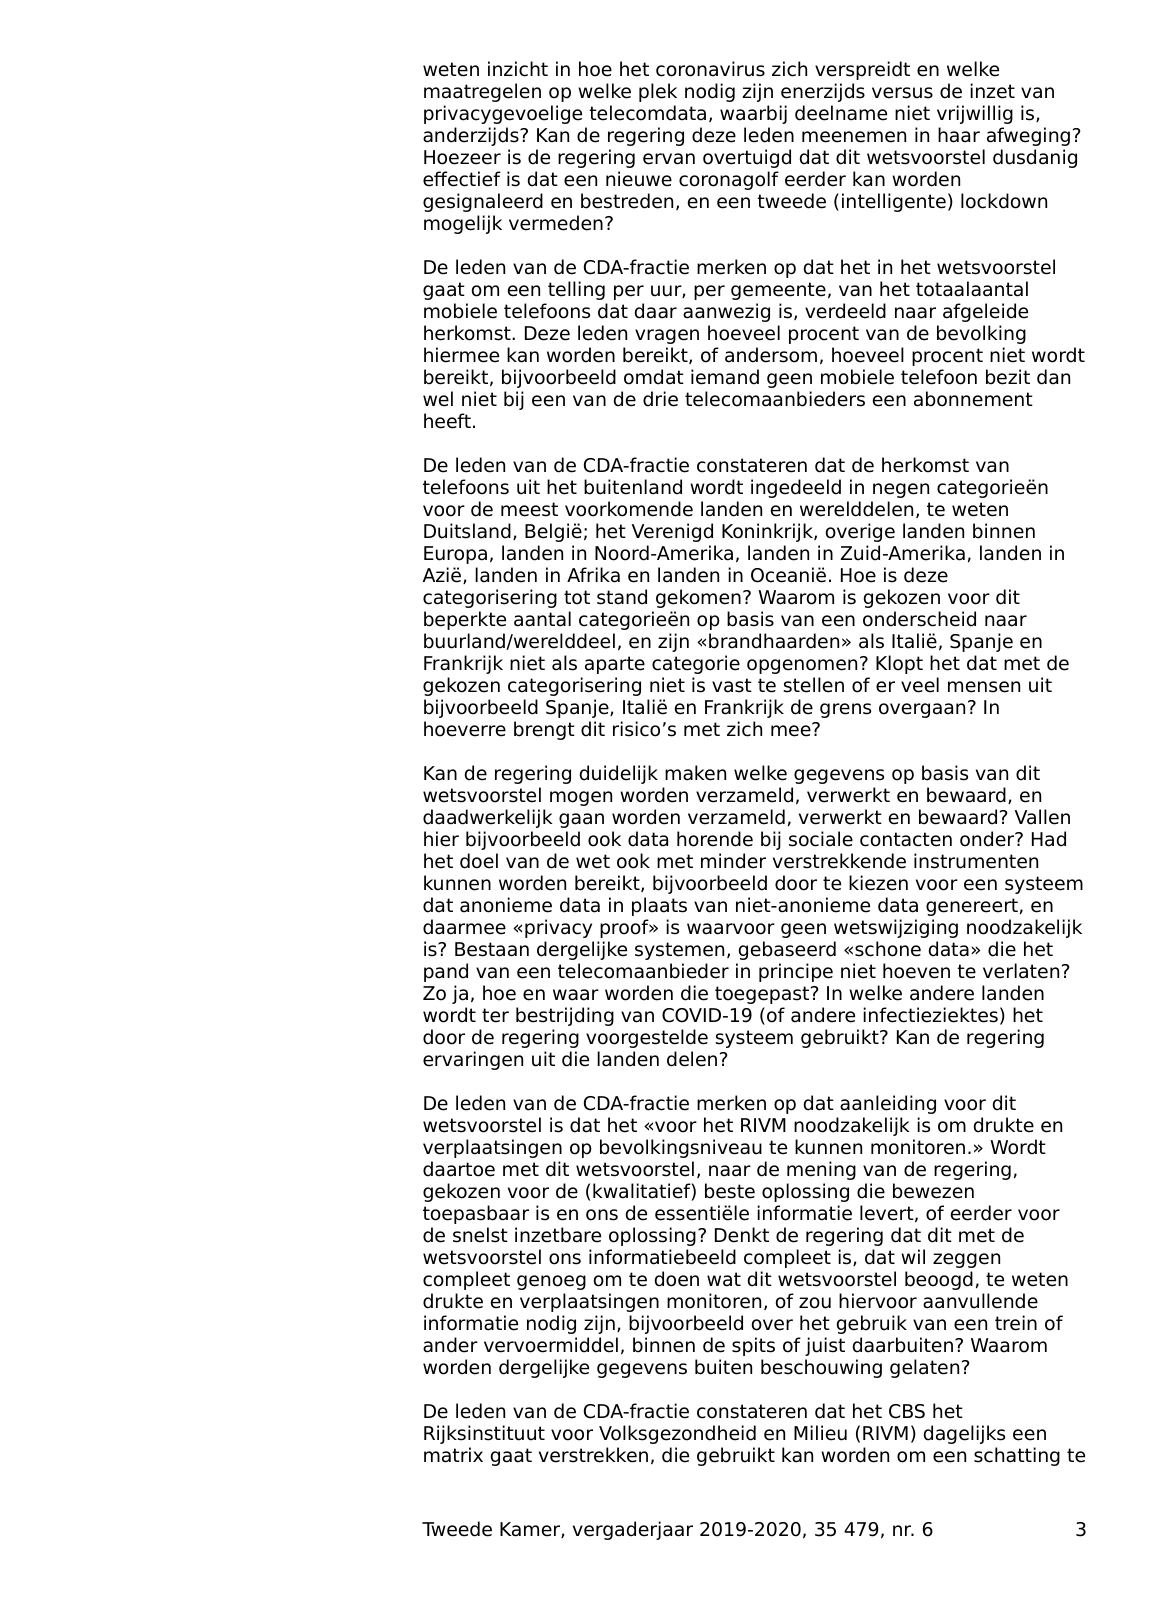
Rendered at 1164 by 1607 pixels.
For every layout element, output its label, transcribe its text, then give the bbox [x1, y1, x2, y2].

text De leden van de CDA-fractie constateren dat het CBS het Rijksinstituut voor Volksgezondheid en Milieu (RIVM) dagelijks een matrix gaat verstrekken, die gebruikt kan worden om een schatting te [422, 1401, 1087, 1467]
text weten inzicht in hoe het coronavirus zich verspreidt en welke maatregelen op welke plek nodig zijn enerzijds versus de inzet van privacygevoelige telecomdata, waarbij deelname niet vrijwillig is, anderzijds? Kan de regering deze leden meenemen in haar afweging? Hoezeer is de regering ervan overtuigd dat dit wetsvoorstel dusdanig effectief is dat een nieuwe coronagolf eerder kan worden gesignaleerd en bestreden, en een tweede (intelligente) lockdown mogelijk vermeden? [422, 59, 1087, 235]
text De leden van de CDA-fractie merken op dat aanleiding voor dit wetsvoorstel is dat het «voor het RIVM noodzakelijk is om drukte en verplaatsingen op bevolkingsniveau te kunnen monitoren.» Wordt daartoe met dit wetsvoorstel, naar de mening van de regering, gekozen voor de (kwalitatief) beste oplossing die bewezen toepasbaar is en ons de essentiële informatie levert, of eerder voor de snelst inzetbare oplossing? Denkt de regering dat dit met de wetsvoorstel ons informatiebeeld compleet is, dat wil zeggen compleet genoeg om te doen wat dit wetsvoorstel beoogd, te weten drukte en verplaatsingen monitoren, of zou hiervoor aanvullende informatie nodig zijn, bijvoorbeeld over het gebruik van een trein of ander vervoermiddel, binnen de spits of juist daarbuiten? Waarom worden dergelijke gegevens buiten beschouwing gelaten? [422, 1093, 1087, 1379]
text Kan de regering duidelijk maken welke gegevens op basis van dit wetsvoorstel mogen worden verzameld, verwerkt en bewaard, en daadwerkelijk gaan worden verzameld, verwerkt en bewaard? Vallen hier bijvoorbeeld ook data horende bij sociale contacten onder? Had het doel van de wet ook met minder verstrekkende instrumenten kunnen worden bereikt, bijvoorbeeld door te kiezen voor een systeem dat anonieme data in plaats van niet-anonieme data genereert, en daarmee «privacy proof» is waarvoor geen wetswijziging noodzakelijk is? Bestaan dergelijke systemen, gebaseerd «schone data» die het pand van een telecomaanbieder in principe niet hoeven te verlaten? Zo ja, hoe en waar worden die toegepast? In welke andere landen wordt ter bestrijding van COVID-19 (of andere infectieziektes) het door de regering voorgestelde systeem gebruikt? Kan de regering ervaringen uit die landen delen? [422, 763, 1087, 1071]
text De leden van de CDA-fractie constateren dat de herkomst van telefoons uit het buitenland wordt ingedeeld in negen categorieën voor de meest voorkomende landen en werelddelen, te weten Duitsland, België; het Verenigd Koninkrijk, overige landen binnen Europa, landen in Noord-Amerika, landen in Zuid-Amerika, landen in Azië, landen in Afrika en landen in Oceanië. Hoe is deze categorisering tot stand gekomen? Waarom is gekozen voor dit beperkte aantal categorieën op basis van een onderscheid naar buurland/werelddeel, en zijn «brandhaarden» als Italië, Spanje en Frankrijk niet als aparte categorie opgenomen? Klopt het dat met de gekozen categorisering niet is vast te stellen of er veel mensen uit bijvoorbeeld Spanje, Italië en Frankrijk de grens overgaan? In hoeverre brengt dit risico’s met zich mee? [422, 455, 1087, 741]
text De leden van de CDA-fractie merken op dat het in het wetsvoorstel gaat om een telling per uur, per gemeente, van het totaalaantal mobiele telefoons dat daar aanwezig is, verdeeld naar afgeleide herkomst. Deze leden vragen hoeveel procent van de bevolking hiermee kan worden bereikt, of andersom, hoeveel procent niet wordt bereikt, bijvoorbeeld omdat iemand geen mobiele telefoon bezit dan wel niet bij een van de drie telecomaanbieders een abonnement heeft. [422, 257, 1087, 433]
